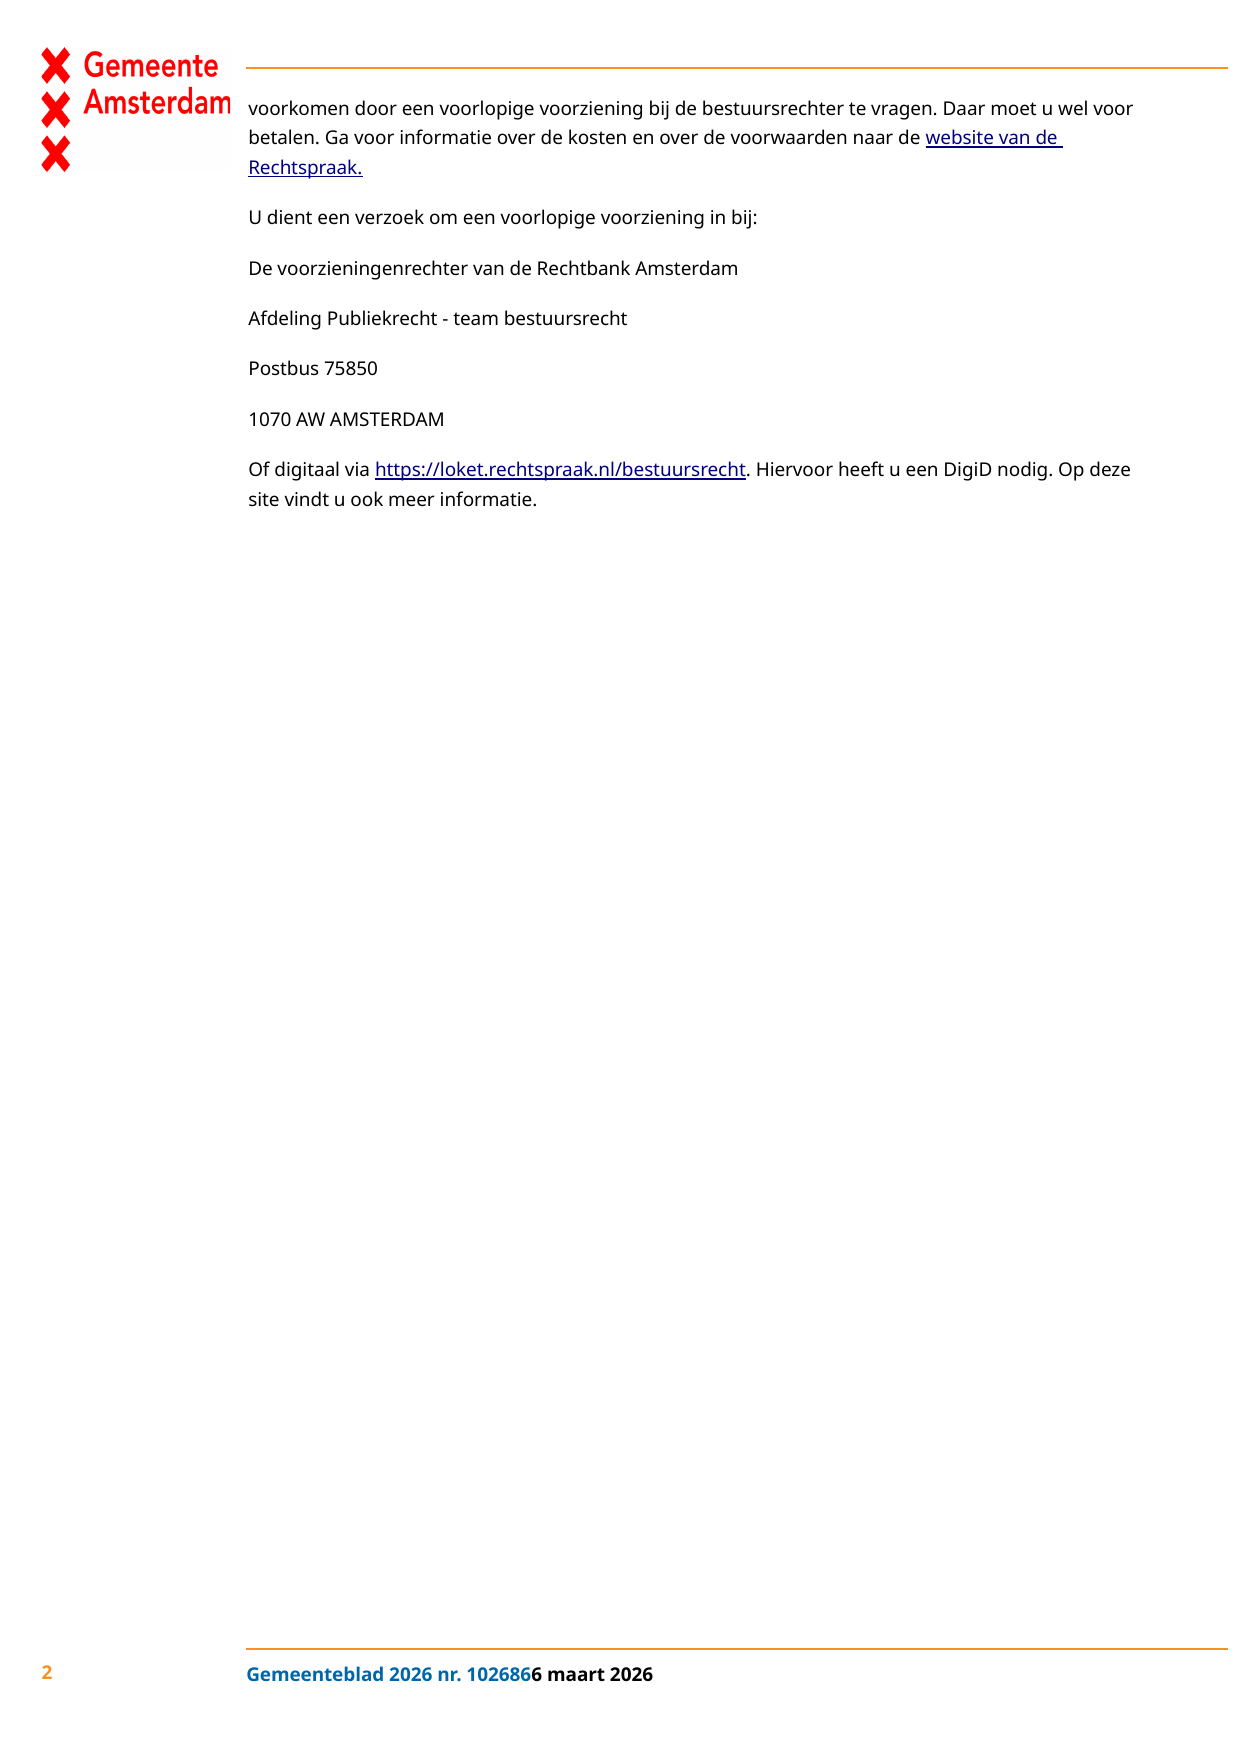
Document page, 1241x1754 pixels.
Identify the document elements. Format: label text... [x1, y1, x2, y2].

text 1070 AW AMSTERDAM [248, 406, 1152, 432]
text voorkomen door een voorlopige voorziening bij de bestuursrechter te vragen. Daar moet u wel voor betalen. Ga voor informatie over de kosten en over de voorwaarden naar de website van de Rechtspraak. [248, 95, 1152, 180]
text Of digitaal via https://loket.rechtspraak.nl/bestuursrecht. Hiervoor heeft u een DigiD nodig. Op deze site vindt u ook meer informatie. [248, 456, 1152, 512]
text U dient een verzoek om een voorlopige voorziening in bij: [248, 204, 1152, 230]
text Afdeling Publiekrecht - team bestuursrecht [248, 305, 1152, 331]
picture [41, 47, 231, 172]
text De voorzieningenrechter van de Rechtbank Amsterdam [248, 255, 1152, 281]
text Postbus 75850 [248, 356, 1152, 381]
